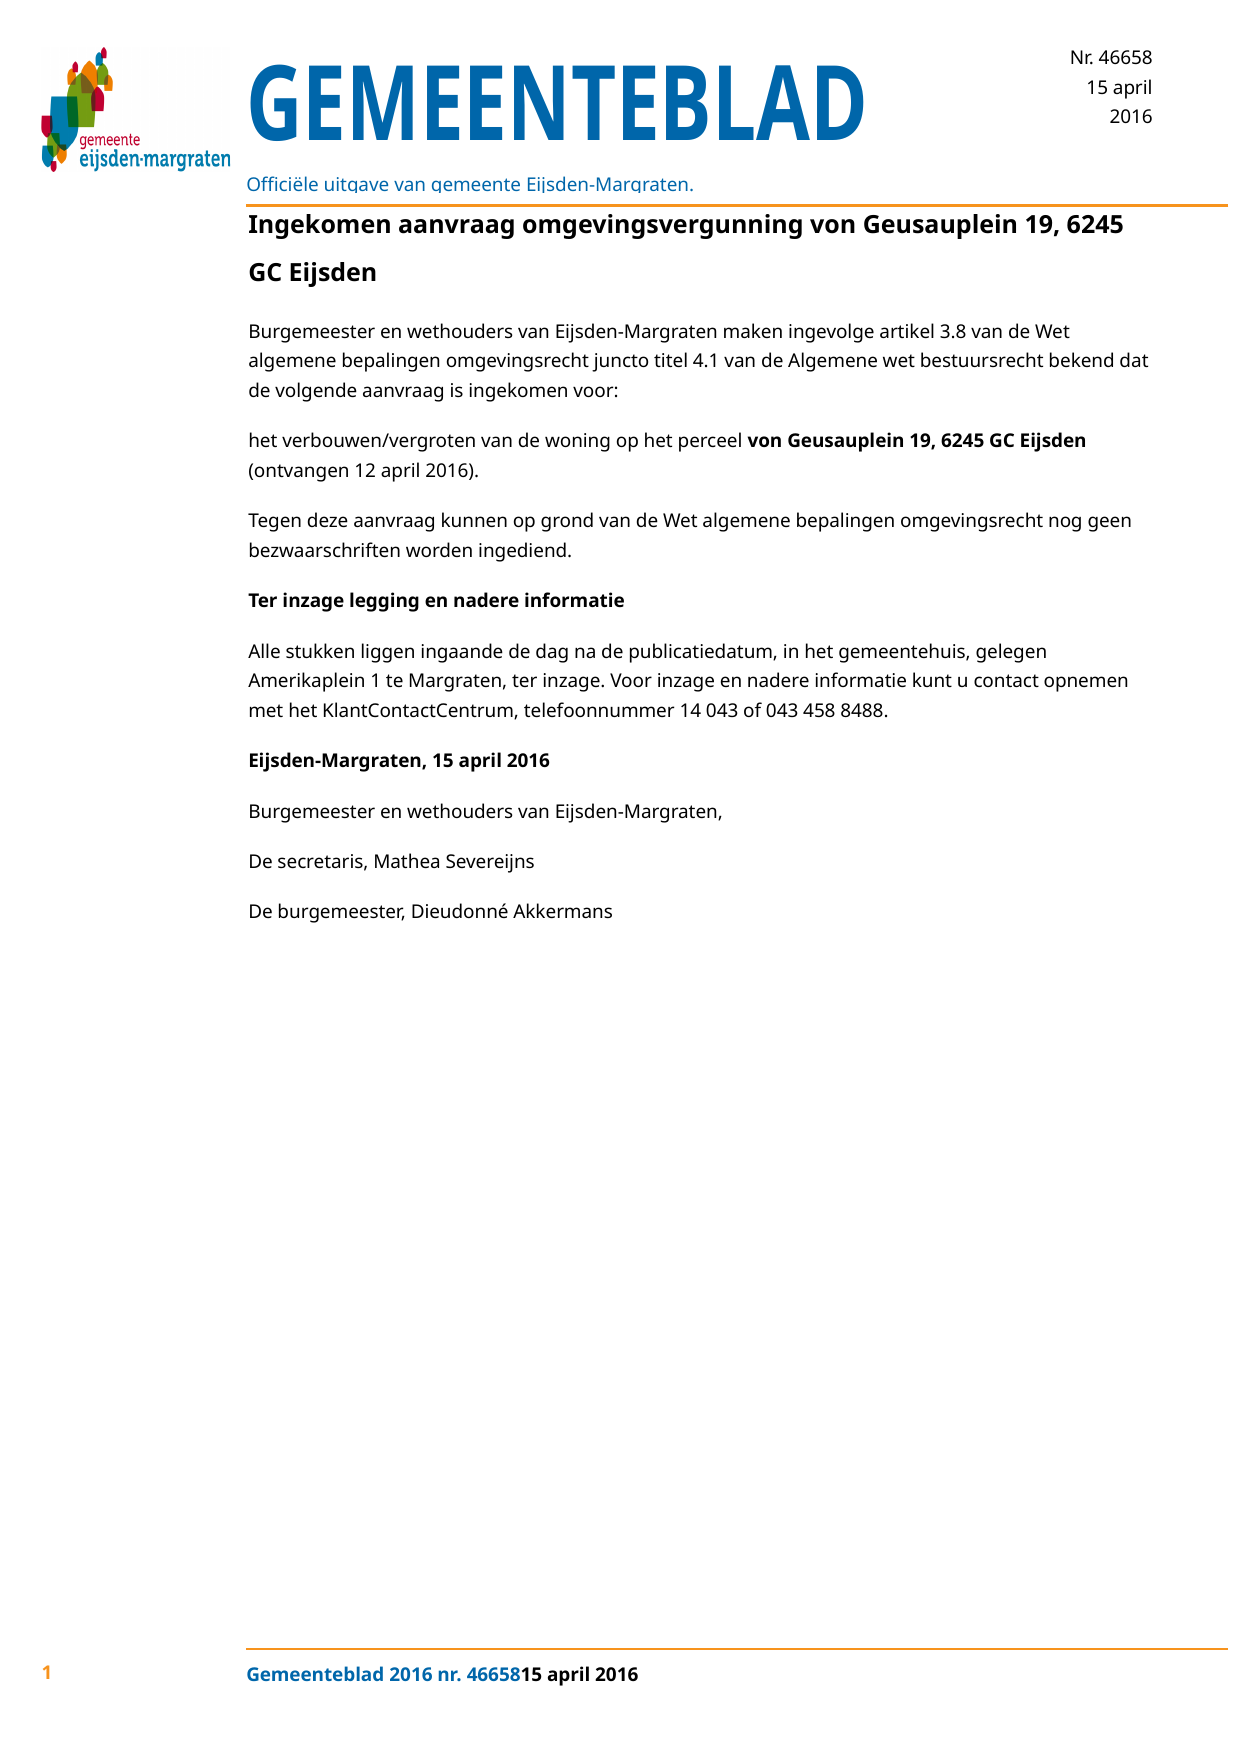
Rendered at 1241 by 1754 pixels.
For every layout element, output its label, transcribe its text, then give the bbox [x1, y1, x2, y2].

text De burgemeester, Dieudonné Akkermans [248, 899, 1152, 924]
picture [41, 47, 231, 172]
text Ter inzage legging en nadere informatie [248, 587, 1152, 613]
text het verbouwen/vergroten van de woning op het perceel von Geusauplein 19, 6245 GC Eijsden (ontvangen 12 april 2016). [248, 427, 1152, 483]
text Alle stukken liggen ingaande de dag na de publicatiedatum, in het gemeentehuis, gelegen Amerikaplein 1 te Margraten, ter inzage. Voor inzage en nadere informatie kunt u contact opnemen met het KlantContactCentrum, telefoonnummer 14 043 of 043 458 8488. [248, 638, 1152, 723]
text Eijsden-Margraten, 15 april 2016 [248, 747, 1152, 773]
text De secretaris, Mathea Severeijns [248, 848, 1152, 874]
text Burgemeester en wethouders van Eijsden-Margraten, [248, 798, 1152, 824]
text Ingekomen aanvraag omgevingsvergunning von Geusauplein 19, 6245 GC Eijsden [248, 207, 1152, 288]
text Tegen deze aanvraag kunnen op grond van de Wet algemene bepalingen omgevingsrecht nog geen bezwaarschriften worden ingediend. [248, 507, 1152, 563]
text Burgemeester en wethouders van Eijsden-Margraten maken ingevolge artikel 3.8 van de Wet algemene bepalingen omgevingsrecht juncto titel 4.1 van de Algemene wet bestuursrecht bekend dat de volgende aanvraag is ingekomen voor: [248, 318, 1152, 403]
